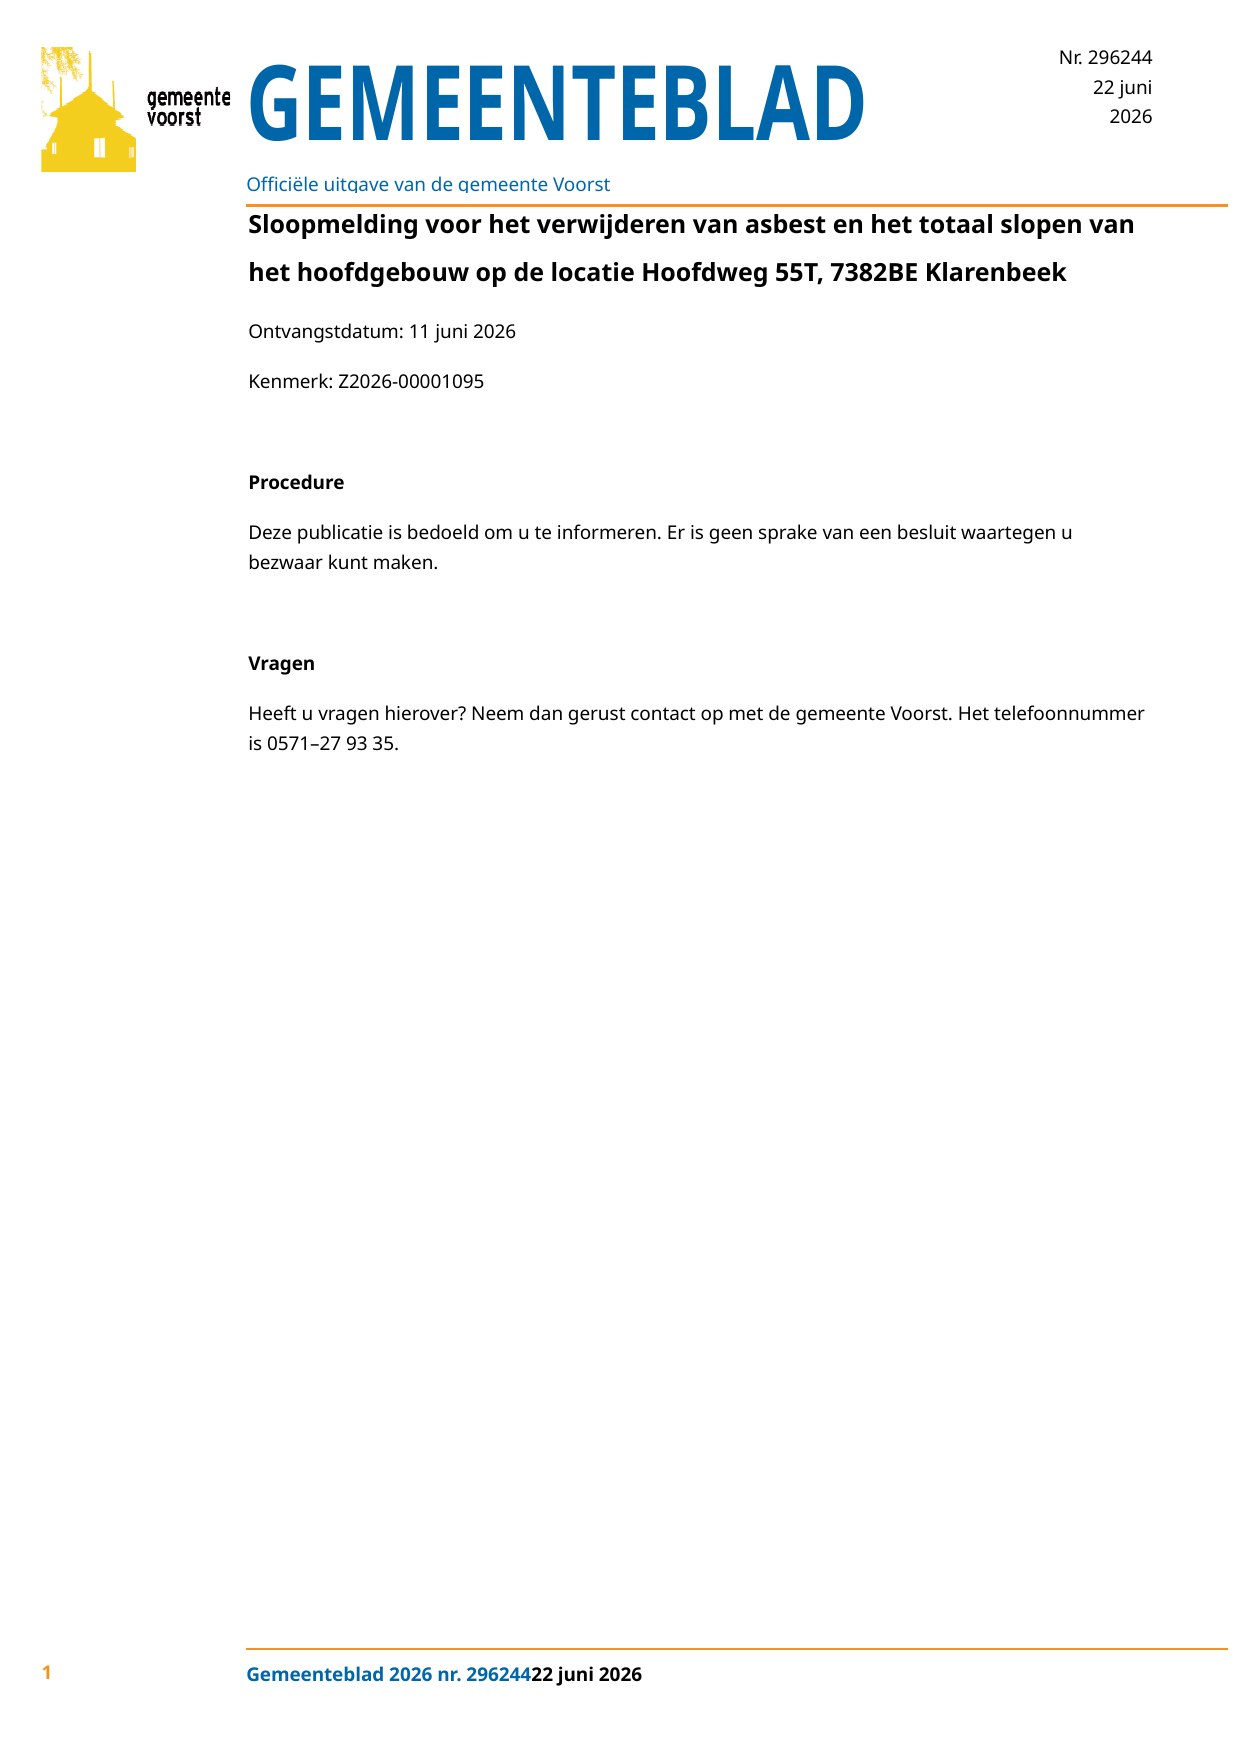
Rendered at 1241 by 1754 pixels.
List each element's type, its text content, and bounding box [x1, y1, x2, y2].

text Vragen [248, 650, 1152, 676]
picture [41, 47, 231, 172]
text Deze publicatie is bedoeld om u te informeren. Er is geen sprake van een besluit waartegen u bezwaar kunt maken. [248, 519, 1152, 575]
text Sloopmelding voor het verwijderen van asbest en het totaal slopen van het hoofdgebouw op de locatie Hoofdweg 55T, 7382BE Klarenbeek [248, 207, 1152, 288]
text Heeft u vragen hierover? Neem dan gerust contact op met de gemeente Voorst. Het telefoonnummer is 0571–27 93 35. [248, 700, 1152, 756]
text Kenmerk: Z2026-00001095 [248, 368, 1152, 394]
text Procedure [248, 469, 1152, 495]
text Ontvangstdatum: 11 juni 2026 [248, 318, 1152, 344]
